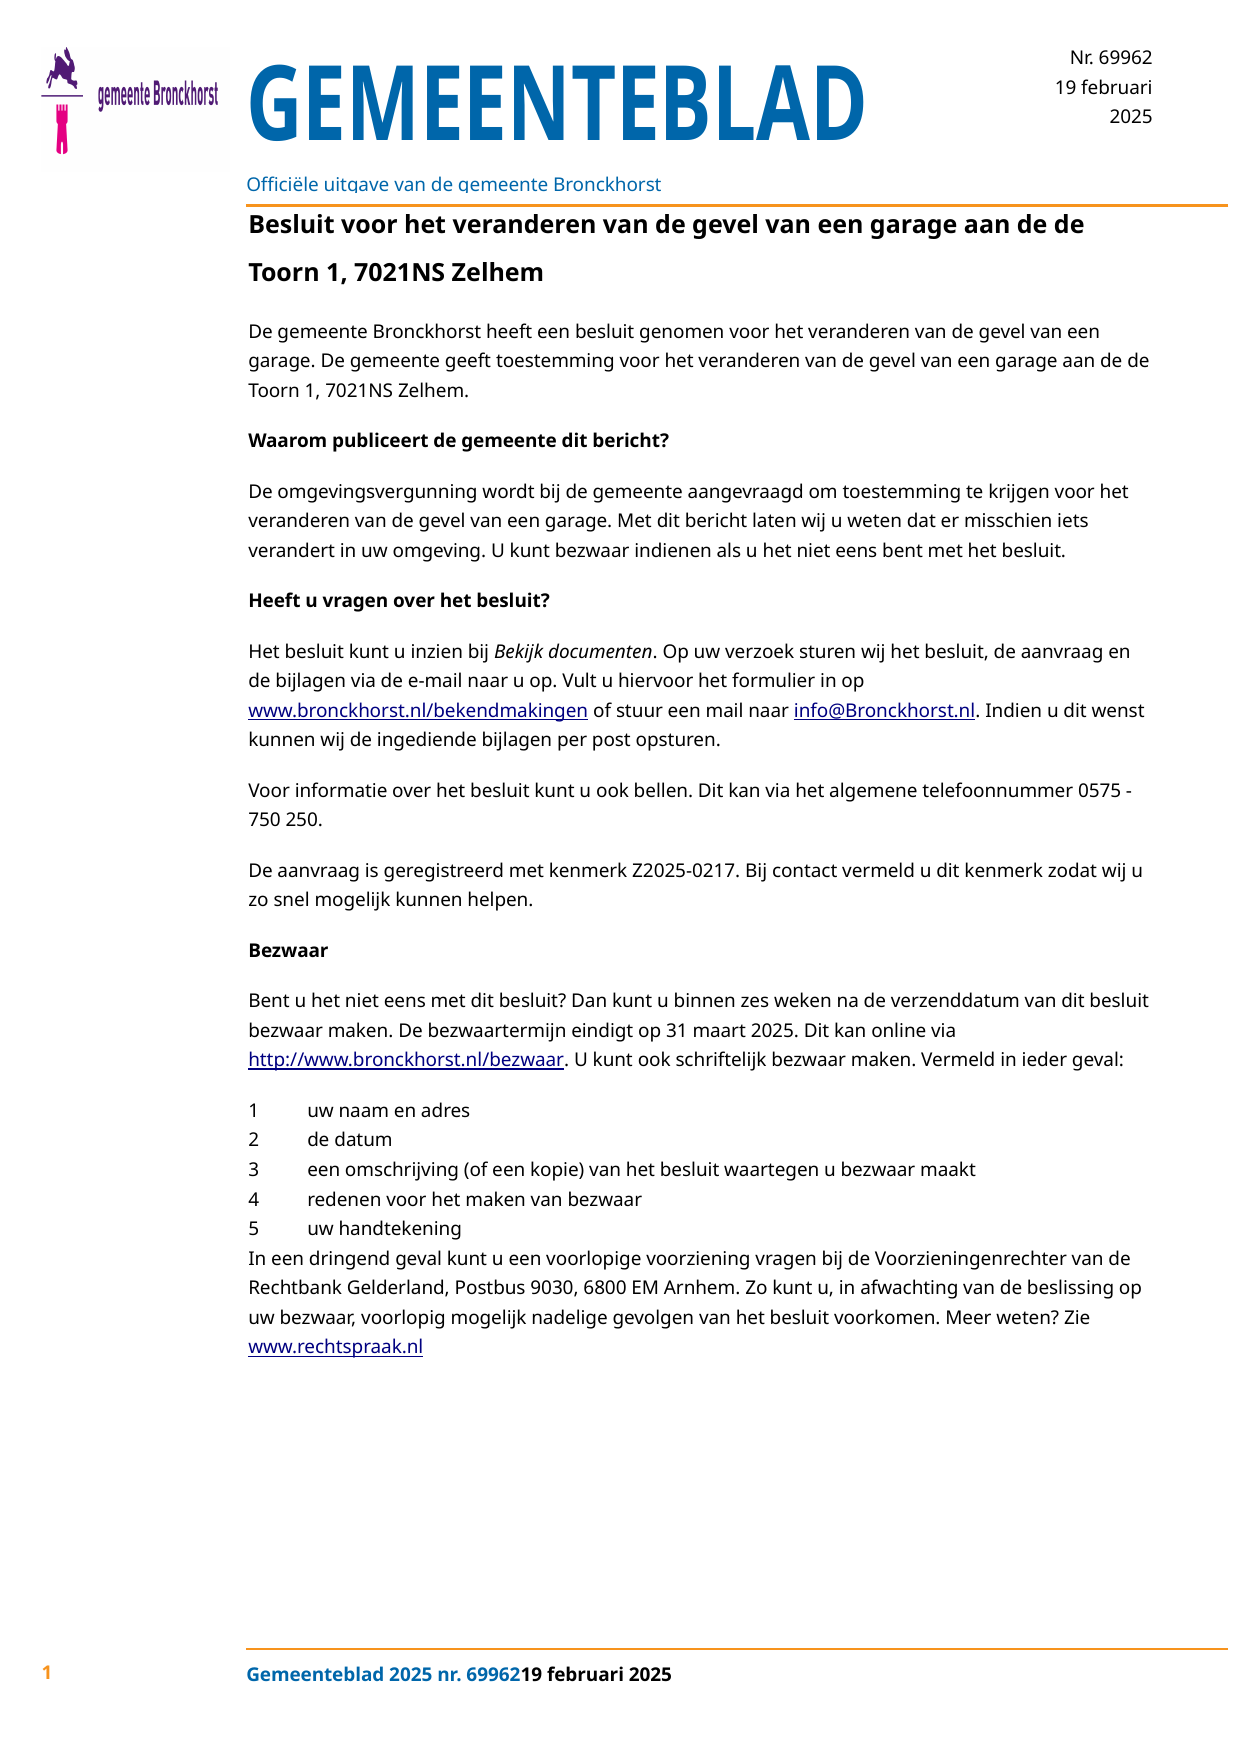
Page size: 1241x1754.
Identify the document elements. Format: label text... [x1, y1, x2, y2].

list de datum [248, 1127, 1152, 1152]
text De aanvraag is geregistreerd met kenmerk Z2025-0217. Bij contact vermeld u dit kenmerk zodat wij u zo snel mogelijk kunnen helpen. [248, 857, 1152, 912]
list uw handtekening [248, 1215, 1152, 1241]
text Heeft u vragen over het besluit? [248, 587, 1152, 613]
text In een dringend geval kunt u een voorlopige voorziening vragen bij de Voorzieningenrechter van de Rechtbank Gelderland, Postbus 9030, 6800 EM Arnhem. Zo kunt u, in afwachting van de beslissing op uw bezwaar, voorlopig mogelijk nadelige gevolgen van het besluit voorkomen. Meer weten? Zie www.rechtspraak.nl [248, 1245, 1152, 1359]
text Voor informatie over het besluit kunt u ook bellen. Dit kan via het algemene telefoonnummer 0575 - 750 250. [248, 777, 1152, 832]
picture [41, 47, 231, 172]
list een omschrijving (of een kopie) van het besluit waartegen u bezwaar maakt [248, 1156, 1152, 1182]
text De gemeente Bronckhorst heeft een besluit genomen voor het veranderen van de gevel van een garage. De gemeente geeft toestemming voor het veranderen van de gevel van een garage aan de de Toorn 1, 7021NS Zelhem. [248, 318, 1152, 403]
text Het besluit kunt u inzien bij Bekijk documenten. Op uw verzoek sturen wij het besluit, de aanvraag en de bijlagen via de e-mail naar u op. Vult u hiervoor het formulier in op www.bronckhorst.nl/bekendmakingen of stuur een mail naar info@Bronckhorst.nl. Indien u dit wenst kunnen wij de ingediende bijlagen per post opsturen. [248, 638, 1152, 752]
list uw naam en adres [248, 1097, 1152, 1123]
text Bezwaar [248, 937, 1152, 963]
list redenen voor het maken van bezwaar [248, 1186, 1152, 1212]
text Besluit voor het veranderen van de gevel van een garage aan de de Toorn 1, 7021NS Zelhem [248, 207, 1152, 288]
text De omgevingsvergunning wordt bij de gemeente aangevraagd om toestemming te krijgen voor het veranderen van de gevel van een garage. Met dit bericht laten wij u weten dat er misschien iets verandert in uw omgeving. U kunt bezwaar indienen als u het niet eens bent met het besluit. [248, 478, 1152, 563]
text Bent u het niet eens met dit besluit? Dan kunt u binnen zes weken na de verzenddatum van dit besluit bezwaar maken. De bezwaartermijn eindigt op 31 maart 2025. Dit kan online via http://www.bronckhorst.nl/bezwaar. U kunt ook schriftelijk bezwaar maken. Vermeld in ieder geval: [248, 987, 1152, 1072]
text Waarom publiceert de gemeente dit bericht? [248, 427, 1152, 453]
